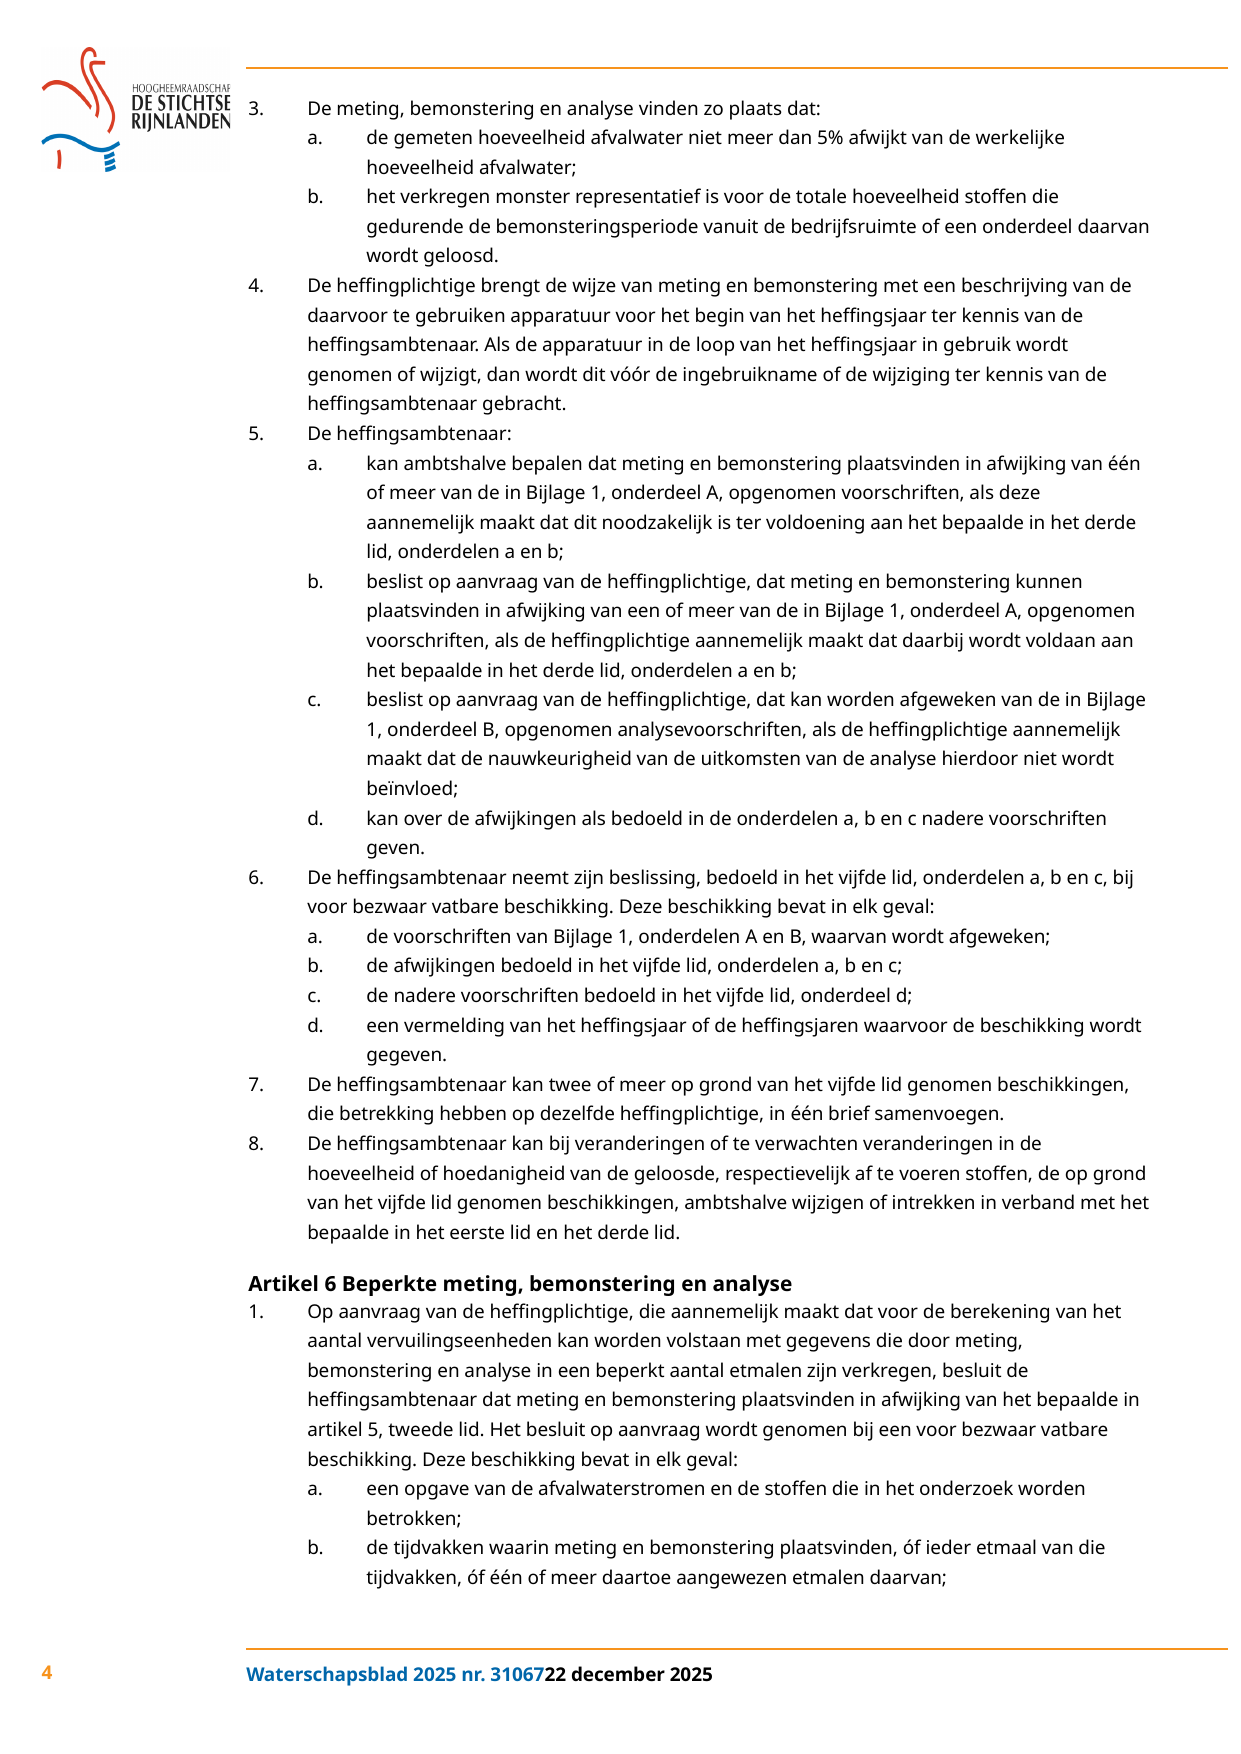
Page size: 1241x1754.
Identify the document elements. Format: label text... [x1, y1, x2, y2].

list De heffingsambtenaar kan bij veranderingen of te verwachten veranderingen in de hoeveelheid of hoedanigheid van de geloosde, respectievelijk af te voeren stoffen, de op grond van het vijfde lid genomen beschikkingen, ambtshalve wijzigen of intrekken in verband met het bepaalde in het eerste lid en het derde lid. [248, 1130, 1152, 1245]
list de afwijkingen bedoeld in het vijfde lid, onderdelen a, b en c; [307, 953, 1152, 978]
list de gemeten hoeveelheid afvalwater niet meer dan 5% afwijkt van de werkelijke hoeveelheid afvalwater; [307, 124, 1152, 180]
list kan over de afwijkingen als bedoeld in de onderdelen a, b en c nadere voorschriften geven. [307, 805, 1152, 860]
list een opgave van de afvalwaterstromen en de stoffen die in het onderzoek worden betrokken; [307, 1475, 1152, 1531]
list De heffingsambtenaar kan twee of meer op grond van het vijfde lid genomen beschikkingen, die betrekking hebben op dezelfde heffingplichtige, in één brief samenvoegen. [248, 1071, 1152, 1126]
list beslist op aanvraag van de heffingplichtige, dat kan worden afgeweken van de in Bijlage 1, onderdeel B, opgenomen analysevoorschriften, als de heffingplichtige aannemelijk maakt dat de nauwkeurigheid van de uitkomsten van de analyse hierdoor niet wordt beïnvloed; [307, 686, 1152, 801]
list De heffingsambtenaar: [248, 420, 1152, 446]
list beslist op aanvraag van de heffingplichtige, dat meting en bemonstering kunnen plaatsvinden in afwijking van een of meer van de in Bijlage 1, onderdeel A, opgenomen voorschriften, als de heffingplichtige aannemelijk maakt dat daarbij wordt voldaan aan het bepaalde in het derde lid, onderdelen a en b; [307, 568, 1152, 683]
list De heffingsambtenaar neemt zijn beslissing, bedoeld in het vijfde lid, onderdelen a, b en c, bij voor bezwaar vatbare beschikking. Deze beschikking bevat in elk geval: [248, 864, 1152, 919]
list De meting, bemonstering en analyse vinden zo plaats dat: [248, 95, 1152, 121]
list het verkregen monster representatief is voor de totale hoeveelheid stoffen die gedurende de bemonsteringsperiode vanuit de bedrijfsruimte of een onderdeel daarvan wordt geloosd. [307, 183, 1152, 268]
list de nadere voorschriften bedoeld in het vijfde lid, onderdeel d; [307, 982, 1152, 1008]
list kan ambtshalve bepalen dat meting en bemonstering plaatsvinden in afwijking van één of meer van de in Bijlage 1, onderdeel A, opgenomen voorschriften, als deze aannemelijk maakt dat dit noodzakelijk is ter voldoening aan het bepaalde in het derde lid, onderdelen a en b; [307, 450, 1152, 564]
list een vermelding van het heffingsjaar of de heffingsjaren waarvoor de beschikking wordt gegeven. [307, 1012, 1152, 1067]
text Artikel 6 Beperkte meting, bemonstering en analyse [248, 1269, 1152, 1298]
picture [41, 47, 231, 172]
list Op aanvraag van de heffingplichtige, die aannemelijk maakt dat voor de berekening van het aantal vervuilingseenheden kan worden volstaan met gegevens die door meting, bemonstering en analyse in een beperkt aantal etmalen zijn verkregen, besluit de heffingsambtenaar dat meting en bemonstering plaatsvinden in afwijking van het bepaalde in artikel 5, tweede lid. Het besluit op aanvraag wordt genomen bij een voor bezwaar vatbare beschikking. Deze beschikking bevat in elk geval: [248, 1298, 1152, 1471]
list de tijdvakken waarin meting en bemonstering plaatsvinden, óf ieder etmaal van die tijdvakken, óf één of meer daartoe aangewezen etmalen daarvan; [307, 1534, 1152, 1590]
list de voorschriften van Bijlage 1, onderdelen A en B, waarvan wordt afgeweken; [307, 923, 1152, 949]
list De heffingplichtige brengt de wijze van meting en bemonstering met een beschrijving van de daarvoor te gebruiken apparatuur voor het begin van het heffingsjaar ter kennis van de heffingsambtenaar. Als de apparatuur in de loop van het heffingsjaar in gebruik wordt genomen of wijzigt, dan wordt dit vóór de ingebruikname of de wijziging ter kennis van de heffingsambtenaar gebracht. [248, 272, 1152, 416]
